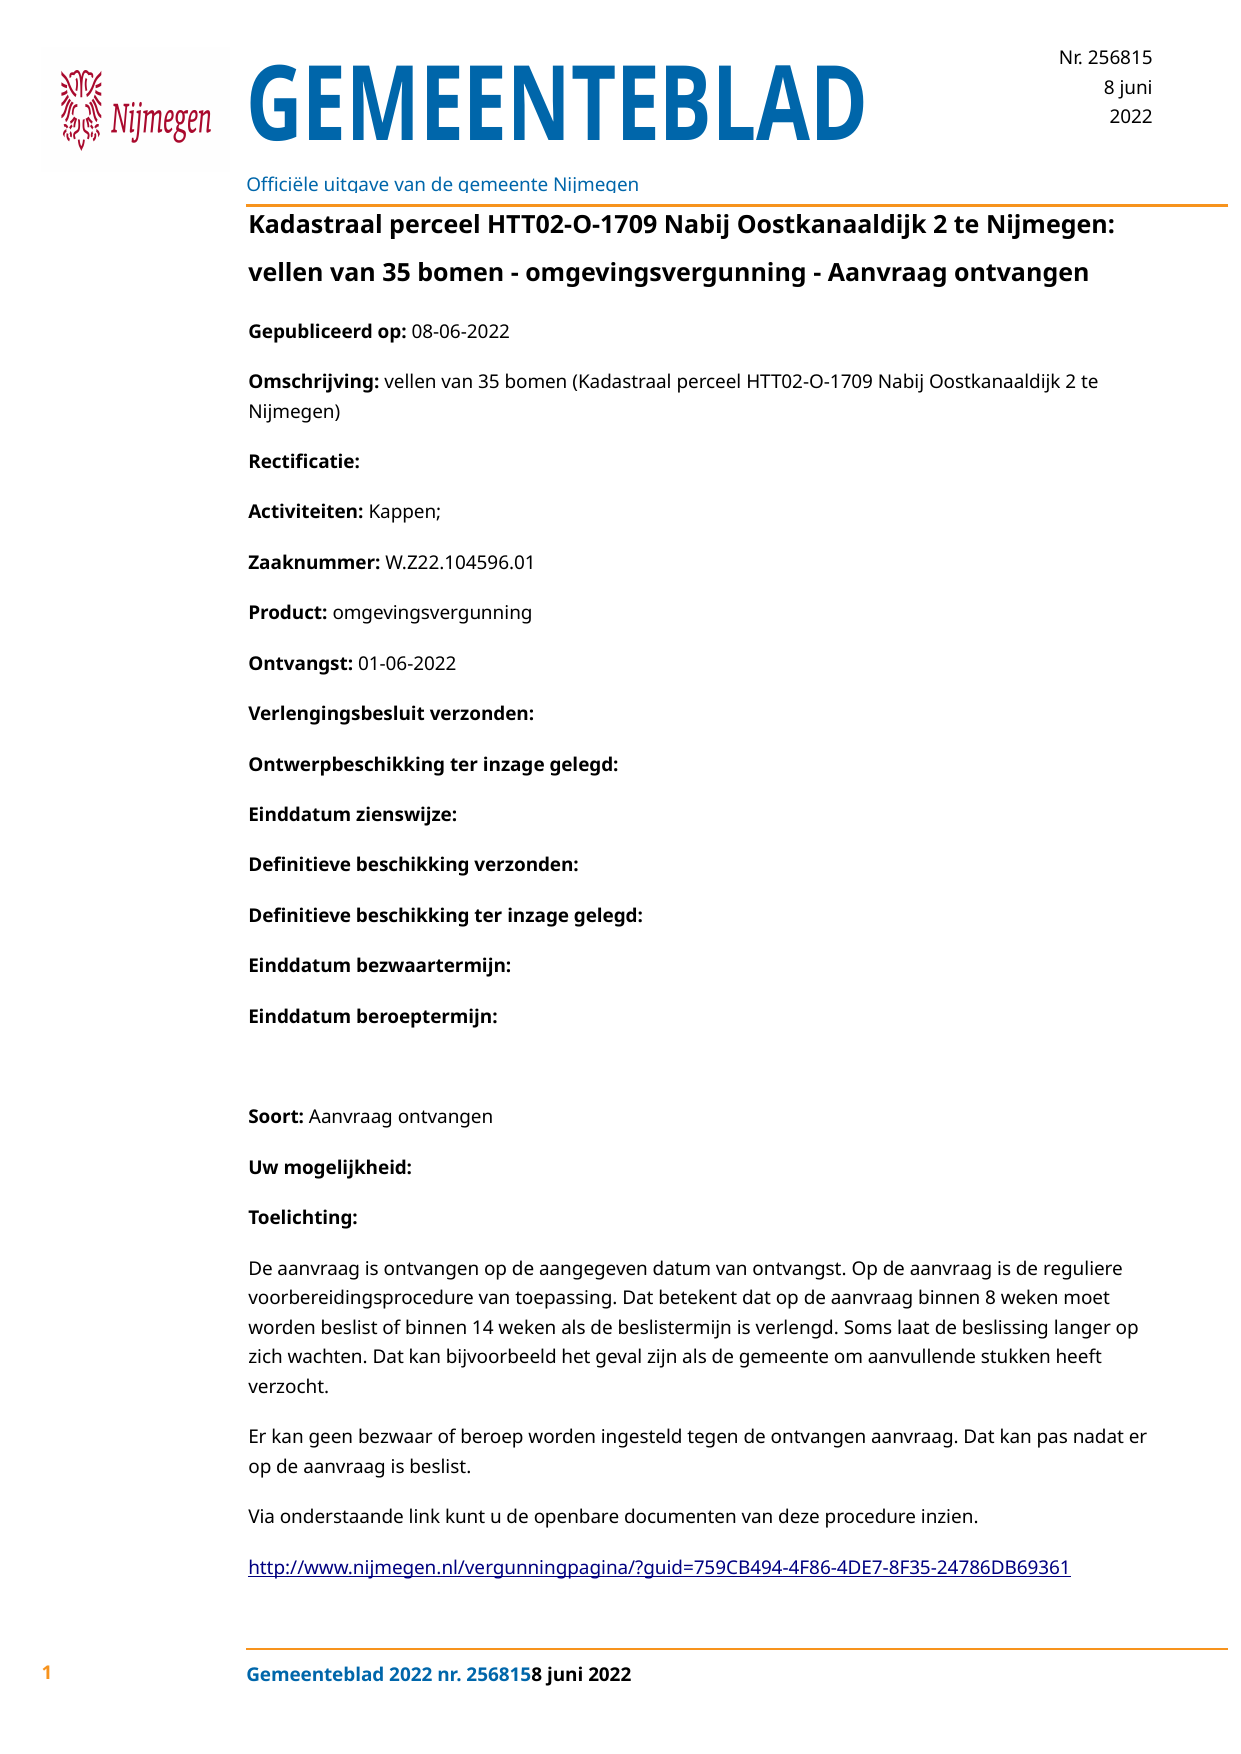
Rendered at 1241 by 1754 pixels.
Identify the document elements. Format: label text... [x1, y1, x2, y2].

text De aanvraag is ontvangen op de aangegeven datum van ontvangst. Op de aanvraag is de reguliere voorbereidingsprocedure van toepassing. Dat betekent dat op de aanvraag binnen 8 weken moet worden beslist of binnen 14 weken als de beslistermijn is verlengd. Soms laat de beslissing langer op zich wachten. Dat kan bijvoorbeeld het geval zijn als de gemeente om aanvullende stukken heeft verzocht. [248, 1255, 1152, 1399]
text Product: omgevingsvergunning [248, 599, 1152, 625]
text Gepubliceerd op: 08-06-2022 [248, 318, 1152, 344]
text Er kan geen bezwaar of beroep worden ingesteld tegen de ontvangen aanvraag. Dat kan pas nadat er op de aanvraag is beslist. [248, 1424, 1152, 1479]
text Soort: Aanvraag ontvangen [248, 1104, 1152, 1129]
text http://www.nijmegen.nl/vergunningpagina/?guid=759CB494-4F86-4DE7-8F35-24786DB69361 [248, 1554, 1152, 1580]
text Kadastraal perceel HTT02-O-1709 Nabij Oostkanaaldijk 2 te Nijmegen: vellen van 35 bomen - omgevingsvergunning - Aanvraag ontvangen [248, 207, 1152, 288]
text Einddatum beroeptermijn: [248, 1003, 1152, 1029]
text Definitieve beschikking ter inzage gelegd: [248, 902, 1152, 928]
text Verlengingsbesluit verzonden: [248, 700, 1152, 726]
text Uw mogelijkheid: [248, 1154, 1152, 1180]
text Definitieve beschikking verzonden: [248, 852, 1152, 877]
text Ontwerpbeschikking ter inzage gelegd: [248, 751, 1152, 777]
text Toelichting: [248, 1204, 1152, 1230]
text Einddatum bezwaartermijn: [248, 952, 1152, 978]
text Via onderstaande link kunt u de openbare documenten van deze procedure inzien. [248, 1504, 1152, 1529]
text Omschrijving: vellen van 35 bomen (Kadastraal perceel HTT02-O-1709 Nabij Oostkanaaldijk 2 te Nijmegen) [248, 368, 1152, 424]
picture [41, 47, 231, 172]
text Activiteiten: Kappen; [248, 499, 1152, 524]
text Ontvangst: 01-06-2022 [248, 650, 1152, 676]
text Zaaknummer: W.Z22.104596.01 [248, 549, 1152, 575]
text Rectificatie: [248, 448, 1152, 474]
text Einddatum zienswijze: [248, 801, 1152, 827]
